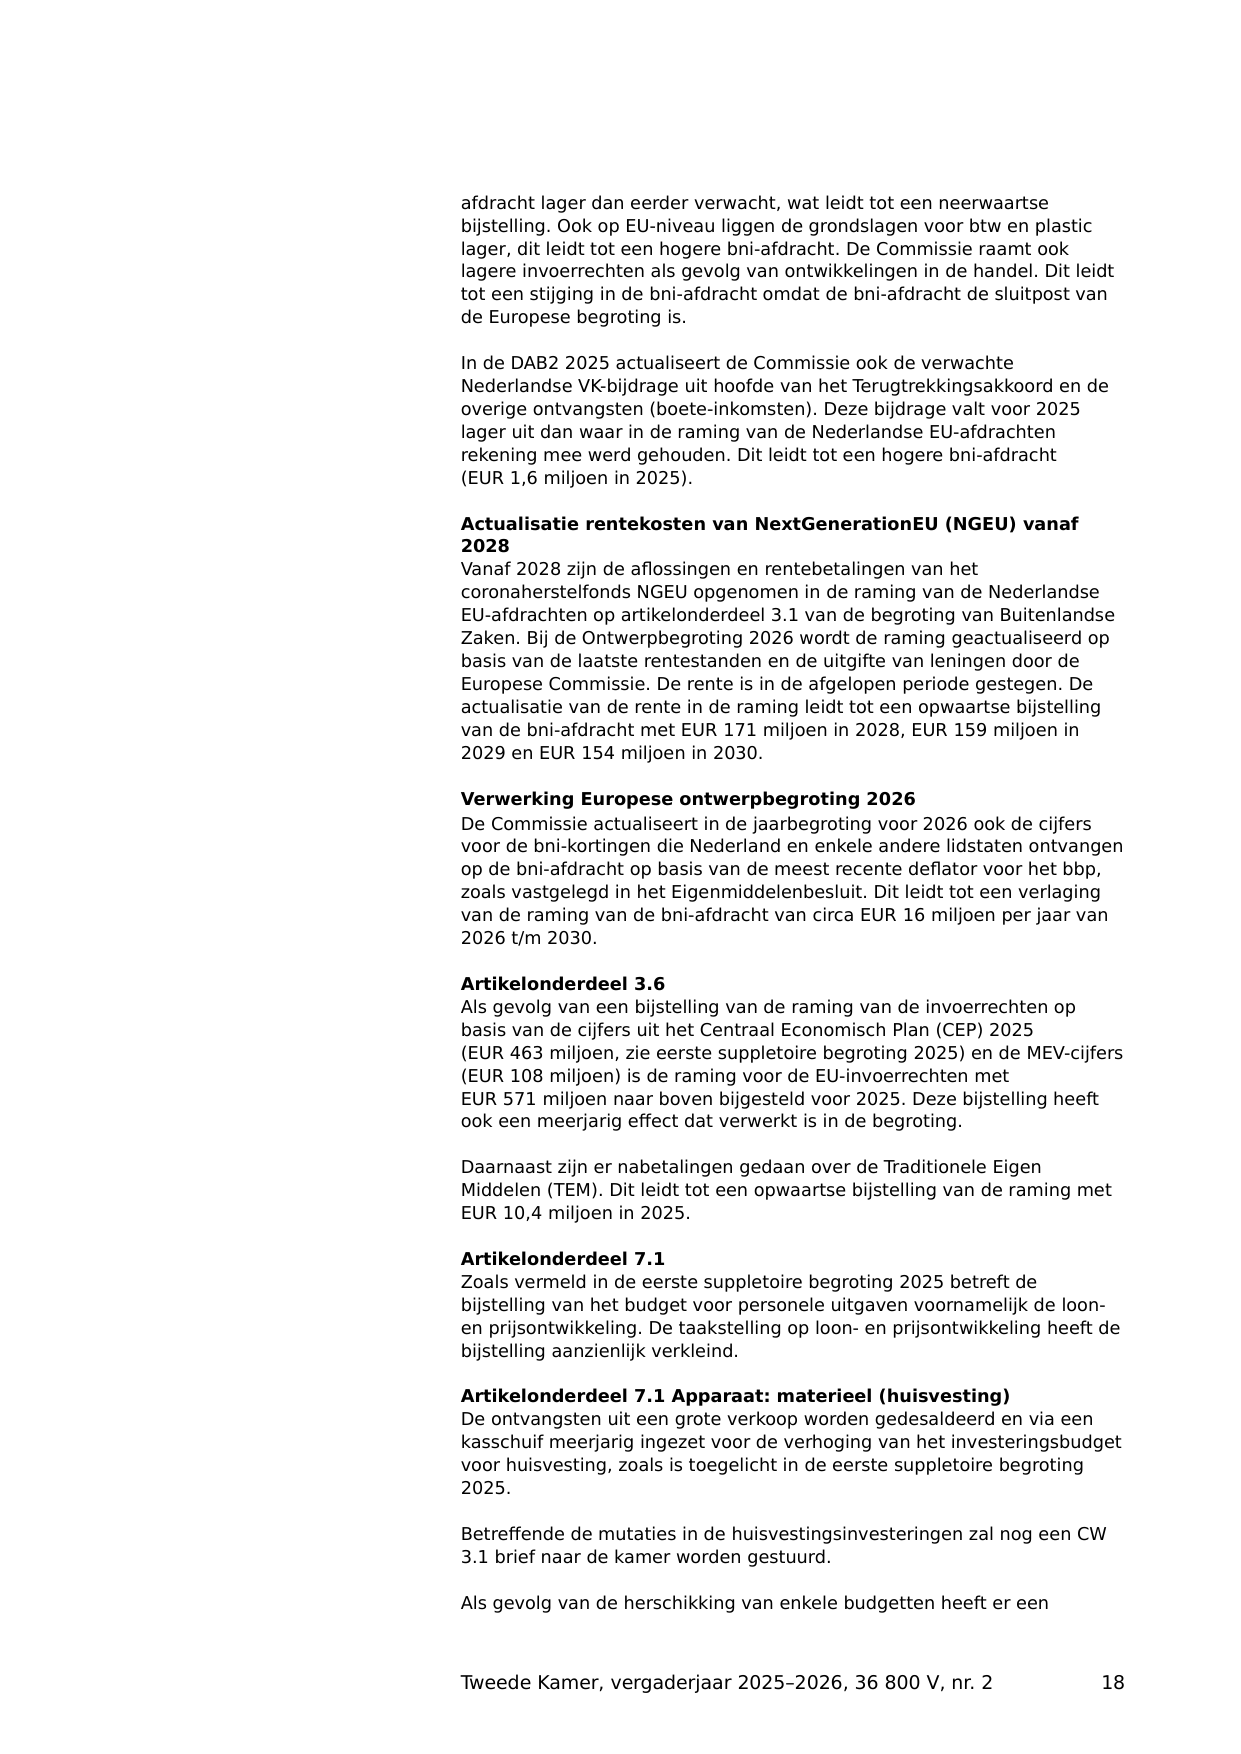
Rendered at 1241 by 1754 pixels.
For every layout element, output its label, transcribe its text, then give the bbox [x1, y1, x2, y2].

text Daarnaast zijn er nabetalingen gedaan over de Traditionele Eigen Middelen (TEM). Dit leidt tot een opwaartse bijstelling van de raming met EUR 10,4 miljoen in 2025. [461, 1155, 1125, 1224]
text Artikelonderdeel 3.6 Als gevolg van een bĳstelling van de raming van de invoerrechten op basis van de cĳfers uit het Centraal Economisch Plan (CEP) 2025 (EUR 463 miljoen, zie eerste suppletoire begroting 2025) en de MEV-cijfers (EUR 108 miljoen) is de raming voor de EU-invoerrechten met EUR 571 miljoen naar boven bijgesteld voor 2025. Deze bĳstelling heeft ook een meerjarig effect dat verwerkt is in de begroting. [461, 972, 1125, 1132]
text Artikelonderdeel 7.1 Zoals vermeld in de eerste suppletoire begroting 2025 betreft de bĳstelling van het budget voor personele uitgaven voornamelĳk de loon- en prĳsontwikkeling. De taakstelling op loon- en prĳsontwikkeling heeft de bĳstelling aanzienlĳk verkleind. [461, 1247, 1125, 1362]
text De Commissie actualiseert in de jaarbegroting voor 2026 ook de cijfers voor de bni-kortingen die Nederland en enkele andere lidstaten ontvangen op de bni-afdracht op basis van de meest recente deflator voor het bbp, zoals vastgelegd in het Eigenmiddelenbesluit. Dit leidt tot een verlaging van de raming van de bni-afdracht van circa EUR 16 miljoen per jaar van 2026 t/m 2030. [461, 812, 1125, 949]
text Als gevolg van de herschikking van enkele budgetten heeft er een [461, 1591, 1125, 1614]
text Artikelonderdeel 7.1 Apparaat: materieel (huisvesting) De ontvangsten uit een grote verkoop worden gedesaldeerd en via een kasschuif meerjarig ingezet voor de verhoging van het investeringsbudget voor huisvesting, zoals is toegelicht in de eerste suppletoire begroting 2025. [461, 1384, 1125, 1499]
text Verwerking Europese ontwerpbegroting 2026 [461, 787, 1125, 809]
text In de DAB2 2025 actualiseert de Commissie ook de verwachte Nederlandse VK-bijdrage uit hoofde van het Terugtrekkingsakkoord en de overige ontvangsten (boete-inkomsten). Deze bijdrage valt voor 2025 lager uit dan waar in de raming van de Nederlandse EU-afdrachten rekening mee werd gehouden. Dit leidt tot een hogere bni-afdracht (EUR 1,6 miljoen in 2025). [461, 351, 1125, 489]
text Actualisatie rentekosten van NextGenerationEU (NGEU) vanaf 2028 Vanaf 2028 zĳn de aflossingen en rentebetalingen van het coronaherstelfonds NGEU opgenomen in de raming van de Nederlandse EU-afdrachten op artikelonderdeel 3.1 van de begroting van Buitenlandse Zaken. Bĳ de Ontwerpbegroting 2026 wordt de raming geactualiseerd op basis van de laatste rentestanden en de uitgifte van leningen door de Europese Commissie. De rente is in de afgelopen periode gestegen. De actualisatie van de rente in de raming leidt tot een opwaartse bĳstelling van de bni-afdracht met EUR 171 miljoen in 2028, EUR 159 miljoen in 2029 en EUR 154 miljoen in 2030. [461, 512, 1125, 764]
text afdracht lager dan eerder verwacht, wat leidt tot een neerwaartse bijstelling. Ook op EU-niveau liggen de grondslagen voor btw en plastic lager, dit leidt tot een hogere bni-afdracht. De Commissie raamt ook lagere invoerrechten als gevolg van ontwikkelingen in de handel. Dit leidt tot een stijging in de bni-afdracht omdat de bni-afdracht de sluitpost van de Europese begroting is. [461, 191, 1125, 328]
text Betreffende de mutaties in de huisvestingsinvesteringen zal nog een CW 3.1 brief naar de kamer worden gestuurd. [461, 1522, 1125, 1568]
